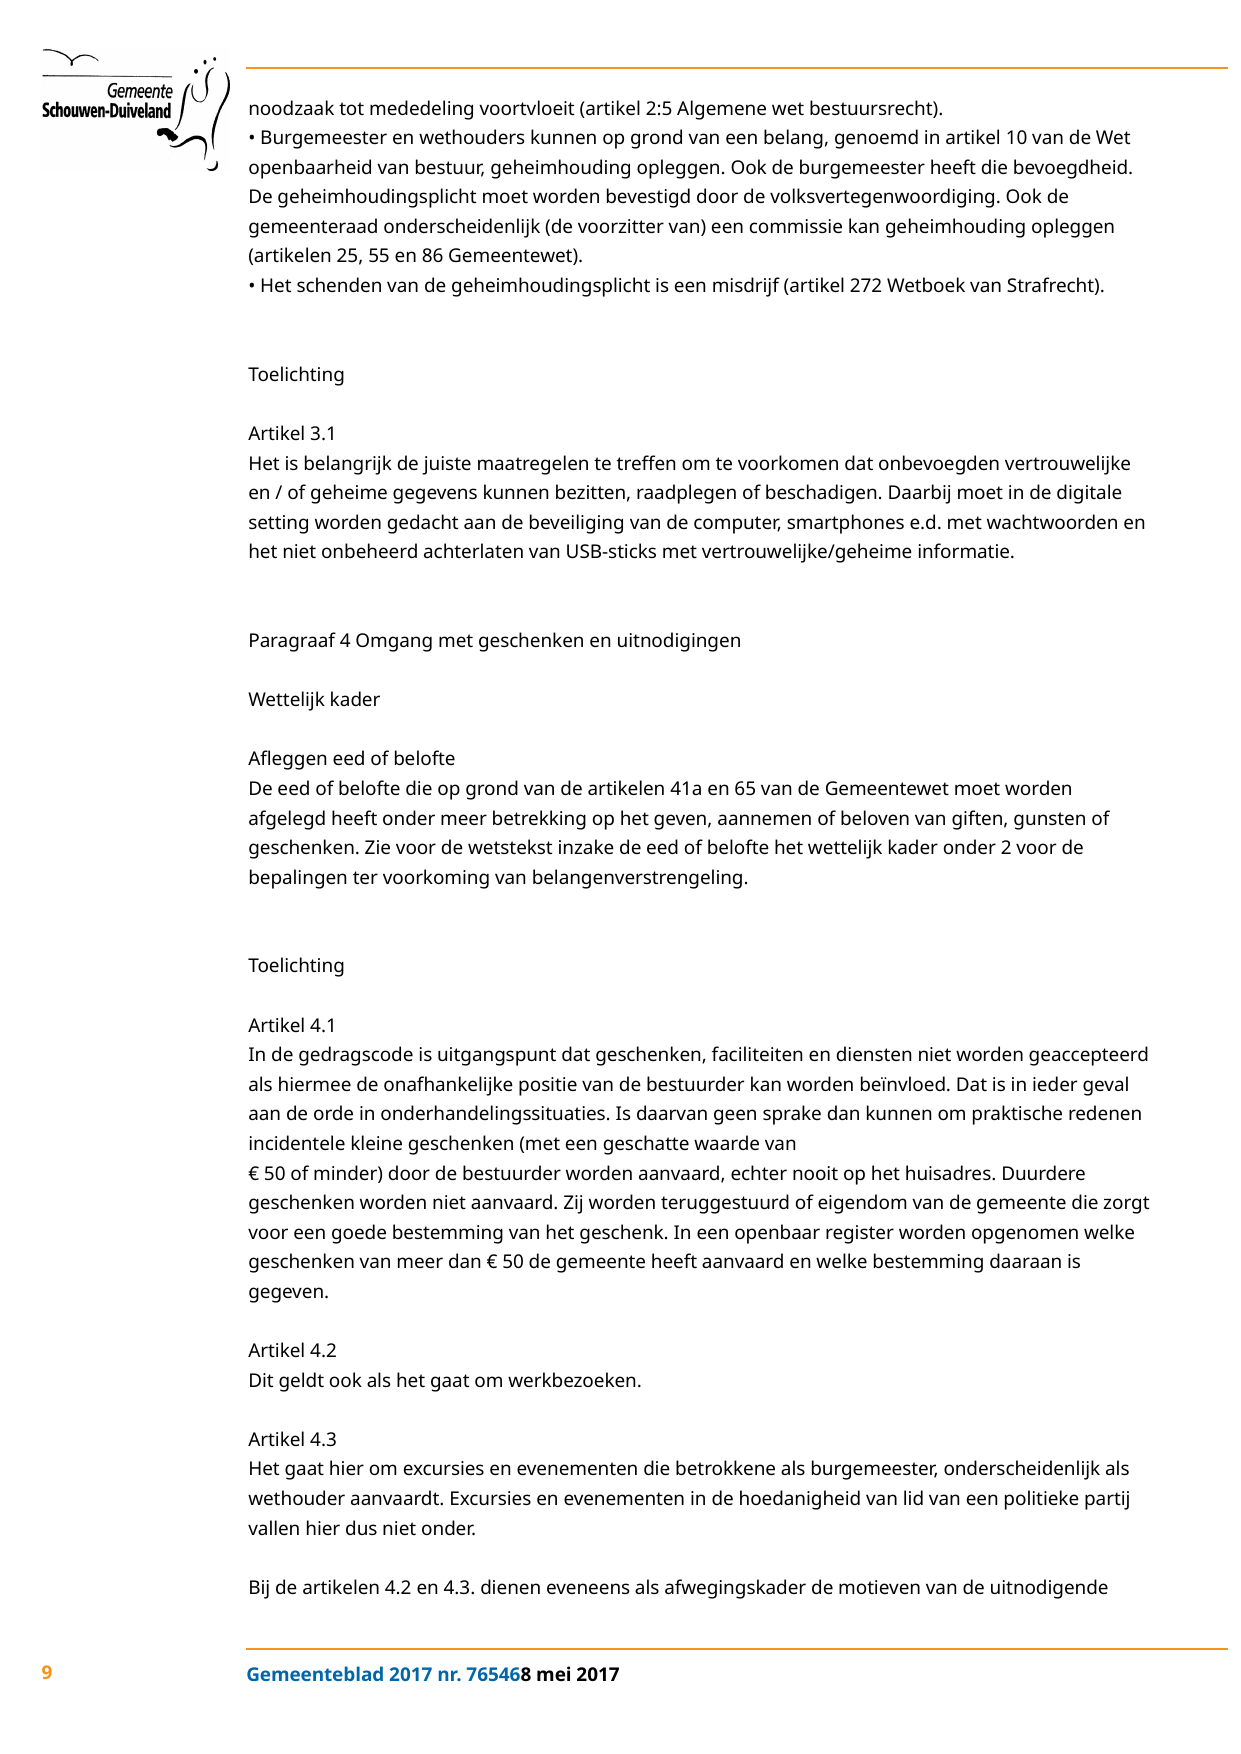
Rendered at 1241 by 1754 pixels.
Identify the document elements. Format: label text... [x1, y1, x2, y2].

text Bij de artikelen 4.2 en 4.3. dienen eveneens als afwegingskader de motieven van de uitnodigende [248, 1574, 1152, 1600]
text Paragraaf 4 Omgang met geschenken en uitnodigingen [248, 627, 1152, 653]
text Wettelijk kader [248, 686, 1152, 712]
text De eed of belofte die op grond van de artikelen 41a en 65 van de Gemeentewet moet worden afgelegd heeft onder meer betrekking op het geven, aannemen of beloven van giften, gunsten of geschenken. Zie voor de wetstekst inzake de eed of belofte het wettelijk kader onder 2 voor de bepalingen ter voorkoming van belangenverstrengeling. [248, 775, 1152, 890]
text Toelichting [248, 953, 1152, 978]
text Artikel 4.2 [248, 1337, 1152, 1363]
text Artikel 4.1 [248, 1012, 1152, 1038]
text Artikel 4.3 [248, 1426, 1152, 1452]
text Artikel 3.1 [248, 420, 1152, 446]
text In de gedragscode is uitgangspunt dat geschenken, faciliteiten en diensten niet worden geaccepteerd als hiermee de onafhankelijke positie van de bestuurder kan worden beïnvloed. Dat is in ieder geval aan de orde in onderhandelingssituaties. Is daarvan geen sprake dan kunnen om praktische redenen incidentele kleine geschenken (met een geschatte waarde van [248, 1041, 1152, 1156]
text noodzaak tot mededeling voortvloeit (artikel 2:5 Algemene wet bestuursrecht). [248, 95, 1152, 121]
text • Het schenden van de geheimhoudingsplicht is een misdrijf (artikel 272 Wetboek van Strafrecht). [248, 272, 1152, 298]
text € 50 of minder) door de bestuurder worden aanvaard, echter nooit op het huisadres. Duurdere geschenken worden niet aanvaard. Zij worden teruggestuurd of eigendom van de gemeente die zorgt voor een goede bestemming van het geschenk. In een openbaar register worden opgenomen welke geschenken van meer dan € 50 de gemeente heeft aanvaard en welke bestemming daaraan is gegeven. [248, 1160, 1152, 1304]
text Dit geldt ook als het gaat om werkbezoeken. [248, 1367, 1152, 1393]
picture [41, 47, 231, 172]
text Het gaat hier om excursies en evenementen die betrokkene als burgemeester, onderscheidenlijk als wethouder aanvaardt. Excursies en evenementen in de hoedanigheid van lid van een politieke partij vallen hier dus niet onder. [248, 1456, 1152, 1541]
text Toelichting [248, 361, 1152, 387]
text Afleggen eed of belofte [248, 746, 1152, 771]
text • Burgemeester en wethouders kunnen op grond van een belang, genoemd in artikel 10 van de Wet openbaarheid van bestuur, geheimhouding opleggen. Ook de burgemeester heeft die bevoegdheid. De geheimhoudingsplicht moet worden bevestigd door de volksvertegenwoordiging. Ook de gemeenteraad onderscheidenlijk (de voorzitter van) een commissie kan geheimhouding opleggen (artikelen 25, 55 en 86 Gemeentewet). [248, 124, 1152, 268]
text Het is belangrijk de juiste maatregelen te treffen om te voorkomen dat onbevoegden vertrouwelijke en / of geheime gegevens kunnen bezitten, raadplegen of beschadigen. Daarbij moet in de digitale setting worden gedacht aan de beveiliging van de computer, smartphones e.d. met wachtwoorden en het niet onbeheerd achterlaten van USB-sticks met vertrouwelijke/geheime informatie. [248, 450, 1152, 564]
